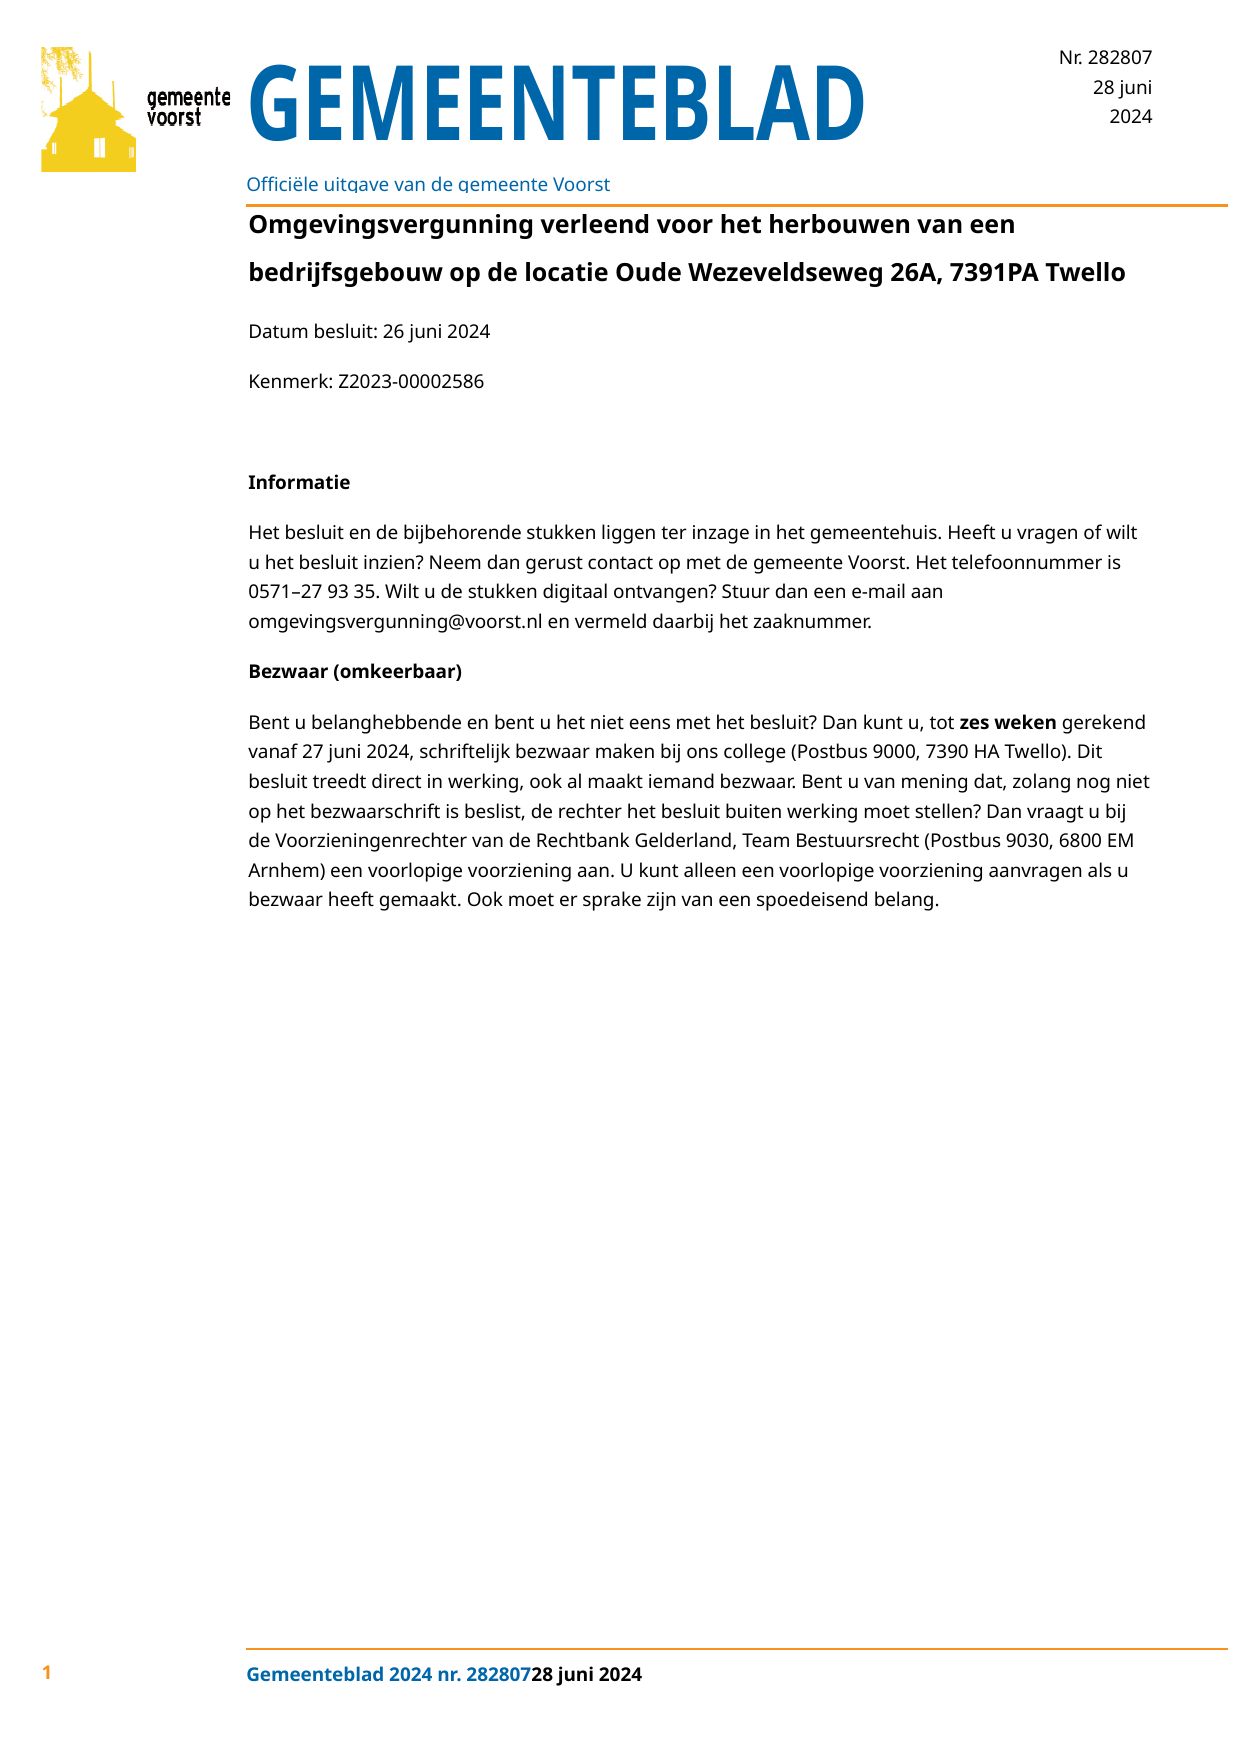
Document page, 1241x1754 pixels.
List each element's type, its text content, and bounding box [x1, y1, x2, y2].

text Bent u belanghebbende en bent u het niet eens met het besluit? Dan kunt u, tot zes weken gerekend vanaf 27 juni 2024, schriftelijk bezwaar maken bij ons college (Postbus 9000, 7390 HA Twello). Dit besluit treedt direct in werking, ook al maakt iemand bezwaar. Bent u van mening dat, zolang nog niet op het bezwaarschrift is beslist, de rechter het besluit buiten werking moet stellen? Dan vraagt u bij de Voorzieningenrechter van de Rechtbank Gelderland, Team Bestuursrecht (Postbus 9030, 6800 EM Arnhem) een voorlopige voorziening aan. U kunt alleen een voorlopige voorziening aanvragen als u bezwaar heeft gemaakt. Ook moet er sprake zijn van een spoedeisend belang. [248, 709, 1152, 912]
text Datum besluit: 26 juni 2024 [248, 318, 1152, 344]
text Informatie [248, 469, 1152, 495]
text Omgevingsvergunning verleend voor het herbouwen van een bedrijfsgebouw op de locatie Oude Wezeveldseweg 26A, 7391PA Twello [248, 207, 1152, 288]
text Het besluit en de bijbehorende stukken liggen ter inzage in het gemeentehuis. Heeft u vragen of wilt u het besluit inzien? Neem dan gerust contact op met de gemeente Voorst. Het telefoonnummer is 0571–27 93 35. Wilt u de stukken digitaal ontvangen? Stuur dan een e-mail aan omgevingsvergunning@voorst.nl en vermeld daarbij het zaaknummer. [248, 519, 1152, 634]
text Bezwaar (omkeerbaar) [248, 659, 1152, 684]
picture [41, 47, 231, 172]
text Kenmerk: Z2023-00002586 [248, 368, 1152, 394]
